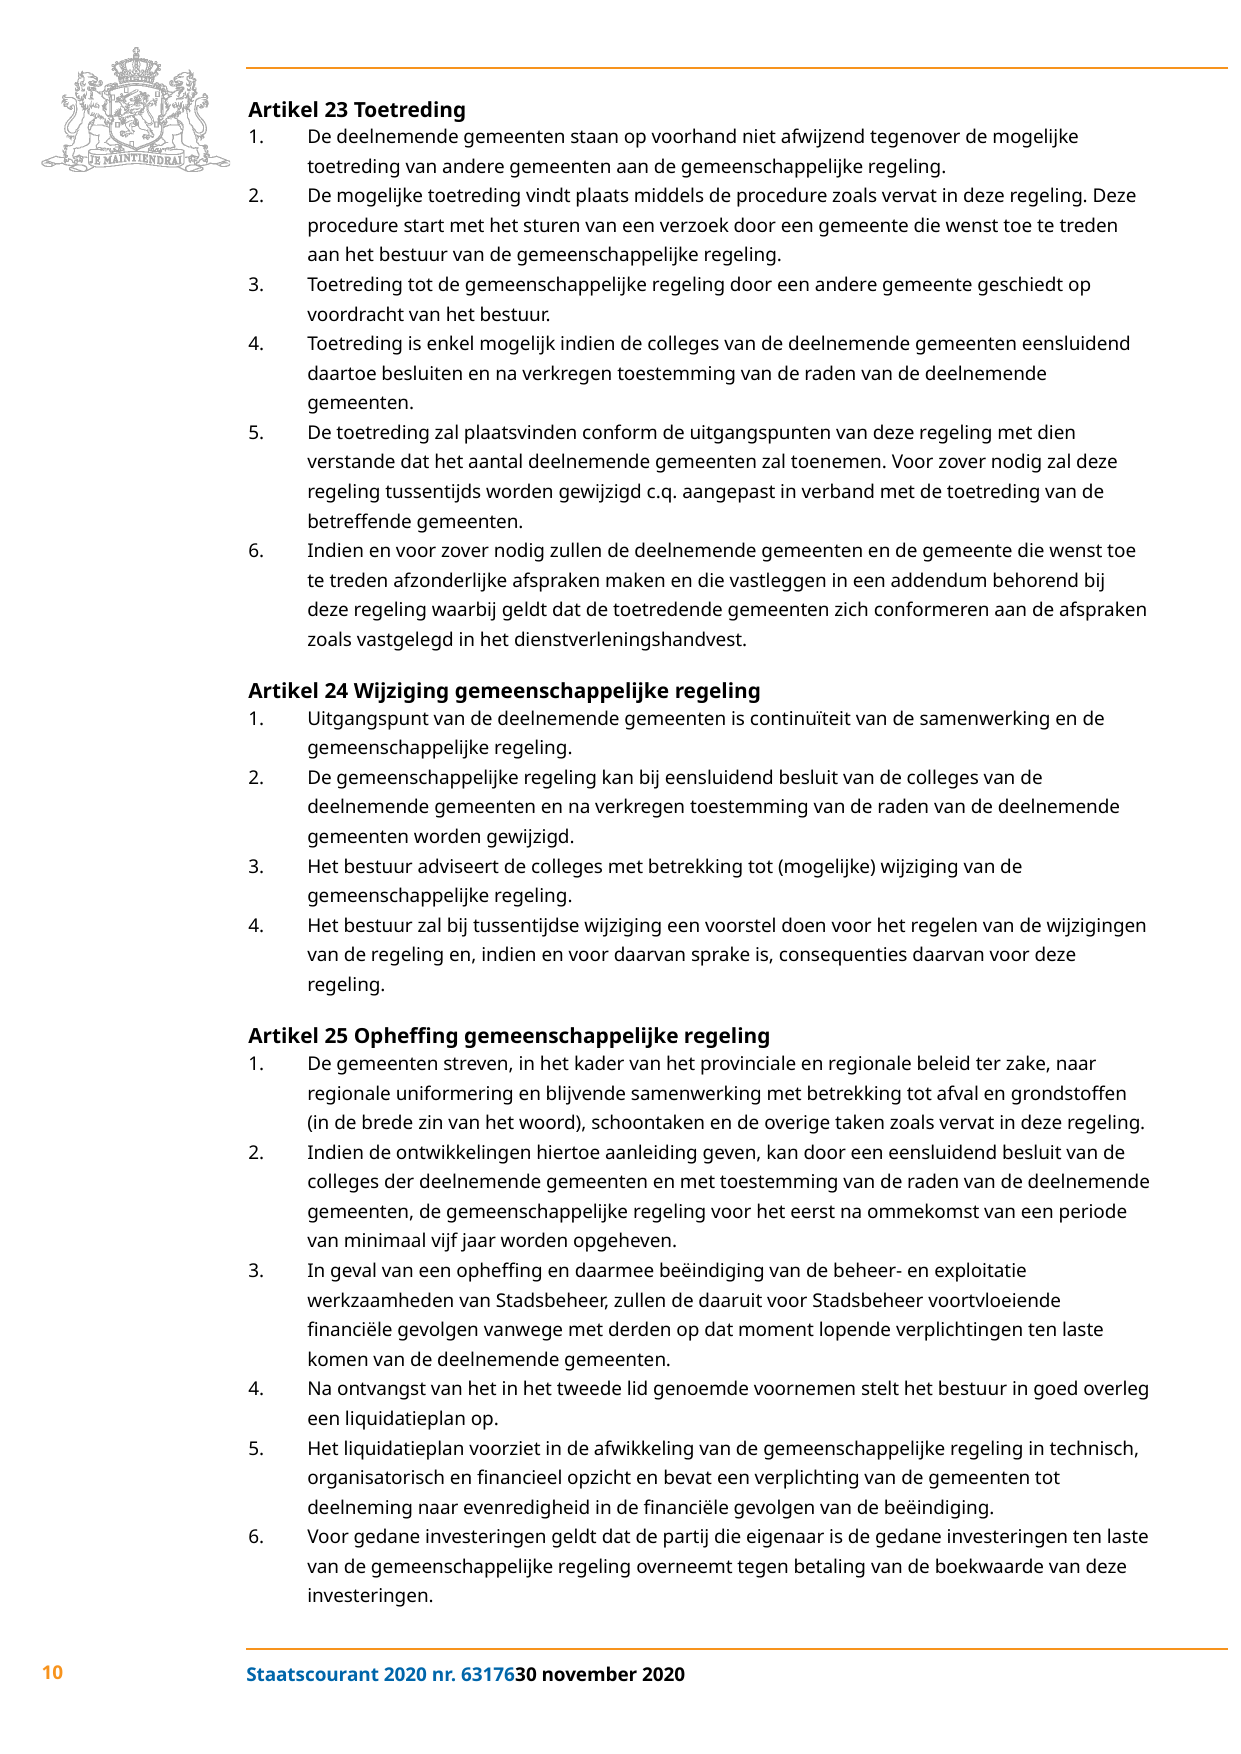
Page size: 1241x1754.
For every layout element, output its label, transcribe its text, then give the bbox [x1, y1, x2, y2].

list Indien de ontwikkelingen hiertoe aanleiding geven, kan door een eensluidend besluit van de colleges der deelnemende gemeenten en met toestemming van de raden van de deelnemende gemeenten, de gemeenschappelijke regeling voor het eerst na ommekomst van een periode van minimaal vijf jaar worden opgeheven. [248, 1139, 1152, 1253]
list De gemeenten streven, in het kader van het provinciale en regionale beleid ter zake, naar regionale uniformering en blijvende samenwerking met betrekking tot afval en grondstoffen (in de brede zin van het woord), schoontaken en de overige taken zoals vervat in deze regeling. [248, 1050, 1152, 1135]
text Artikel 24 Wijziging gemeenschappelijke regeling [248, 677, 1152, 705]
list Het bestuur adviseert de colleges met betrekking tot (mogelijke) wijziging van de gemeenschappelijke regeling. [248, 853, 1152, 908]
list Uitgangspunt van de deelnemende gemeenten is continuïteit van de samenwerking en de gemeenschappelijke regeling. [248, 705, 1152, 760]
list Voor gedane investeringen geldt dat de partij die eigenaar is de gedane investeringen ten laste van de gemeenschappelijke regeling overneemt tegen betaling van de boekwaarde van deze investeringen. [248, 1523, 1152, 1608]
list Toetreding tot de gemeenschappelijke regeling door een andere gemeente geschiedt op voordracht van het bestuur. [248, 271, 1152, 326]
list De gemeenschappelijke regeling kan bij eensluidend besluit van de colleges van de deelnemende gemeenten en na verkregen toestemming van de raden van de deelnemende gemeenten worden gewijzigd. [248, 764, 1152, 849]
list De deelnemende gemeenten staan op voorhand niet afwijzend tegenover de mogelijke toetreding van andere gemeenten aan de gemeenschappelijke regeling. [248, 123, 1152, 178]
list Na ontvangst van het in het tweede lid genoemde voornemen stelt het bestuur in goed overleg een liquidatieplan op. [248, 1376, 1152, 1431]
list Toetreding is enkel mogelijk indien de colleges van de deelnemende gemeenten eensluidend daartoe besluiten en na verkregen toestemming van de raden van de deelnemende gemeenten. [248, 330, 1152, 415]
text Artikel 25 Opheffing gemeenschappelijke regeling [248, 1022, 1152, 1050]
list Het liquidatieplan voorziet in de afwikkeling van de gemeenschappelijke regeling in technisch, organisatorisch en financieel opzicht en bevat een verplichting van de gemeenten tot deelneming naar evenredigheid in de financiële gevolgen van de beëindiging. [248, 1435, 1152, 1519]
list Indien en voor zover nodig zullen de deelnemende gemeenten en de gemeente die wenst toe te treden afzonderlijke afspraken maken en die vastleggen in een addendum behorend bij deze regeling waarbij geldt dat de toetredende gemeenten zich conformeren aan de afspraken zoals vastgelegd in het dienstverleningshandvest. [248, 537, 1152, 652]
list In geval van een opheffing en daarmee beëindiging van de beheer- en exploitatie werkzaamheden van Stadsbeheer, zullen de daaruit voor Stadsbeheer voortvloeiende financiële gevolgen vanwege met derden op dat moment lopende verplichtingen ten laste komen van de deelnemende gemeenten. [248, 1257, 1152, 1372]
picture [41, 47, 231, 172]
list Het bestuur zal bij tussentijdse wijziging een voorstel doen voor het regelen van de wijzigingen van de regeling en, indien en voor daarvan sprake is, consequenties daarvan voor deze regeling. [248, 912, 1152, 997]
list De mogelijke toetreding vindt plaats middels de procedure zoals vervat in deze regeling. Deze procedure start met het sturen van een verzoek door een gemeente die wenst toe te treden aan het bestuur van de gemeenschappelijke regeling. [248, 182, 1152, 267]
list De toetreding zal plaatsvinden conform de uitgangspunten van deze regeling met dien verstande dat het aantal deelnemende gemeenten zal toenemen. Voor zover nodig zal deze regeling tussentijds worden gewijzigd c.q. aangepast in verband met de toetreding van de betreffende gemeenten. [248, 419, 1152, 533]
text Artikel 23 Toetreding [248, 95, 1152, 123]
